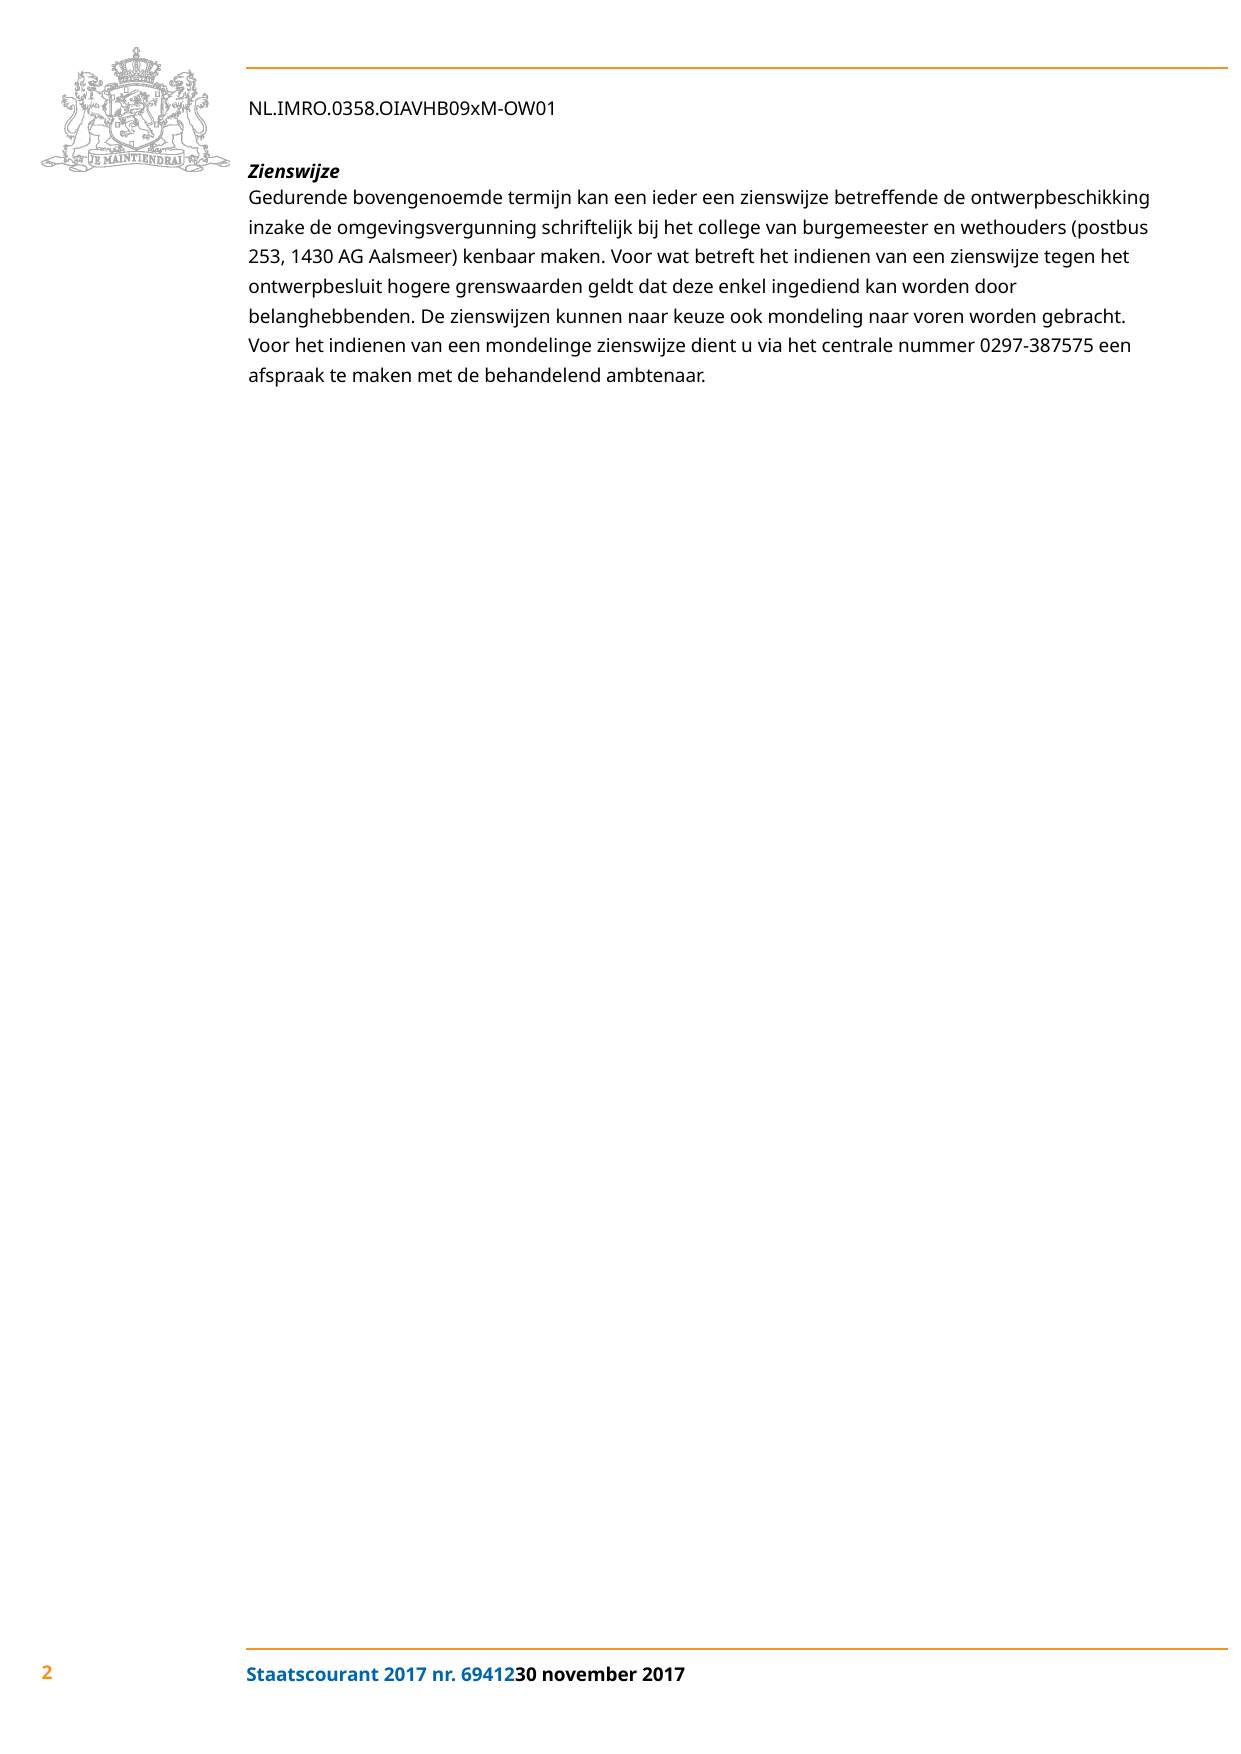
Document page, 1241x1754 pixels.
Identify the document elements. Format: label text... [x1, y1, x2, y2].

picture [41, 47, 231, 172]
text NL.IMRO.0358.OIAVHB09xM-OW01 [248, 95, 1152, 121]
text Zienswijze [248, 159, 1152, 184]
text Gedurende bovengenoemde termijn kan een ieder een zienswijze betreffende de ontwerpbeschikking inzake de omgevingsvergunning schriftelijk bij het college van burgemeester en wethouders (postbus 253, 1430 AG Aalsmeer) kenbaar maken. Voor wat betreft het indienen van een zienswijze tegen het ontwerpbesluit hogere grenswaarden geldt dat deze enkel ingediend kan worden door belanghebbenden. De zienswijzen kunnen naar keuze ook mondeling naar voren worden gebracht. Voor het indienen van een mondelinge zienswijze dient u via het centrale nummer 0297-387575 een afspraak te maken met de behandelend ambtenaar. [248, 184, 1152, 388]
